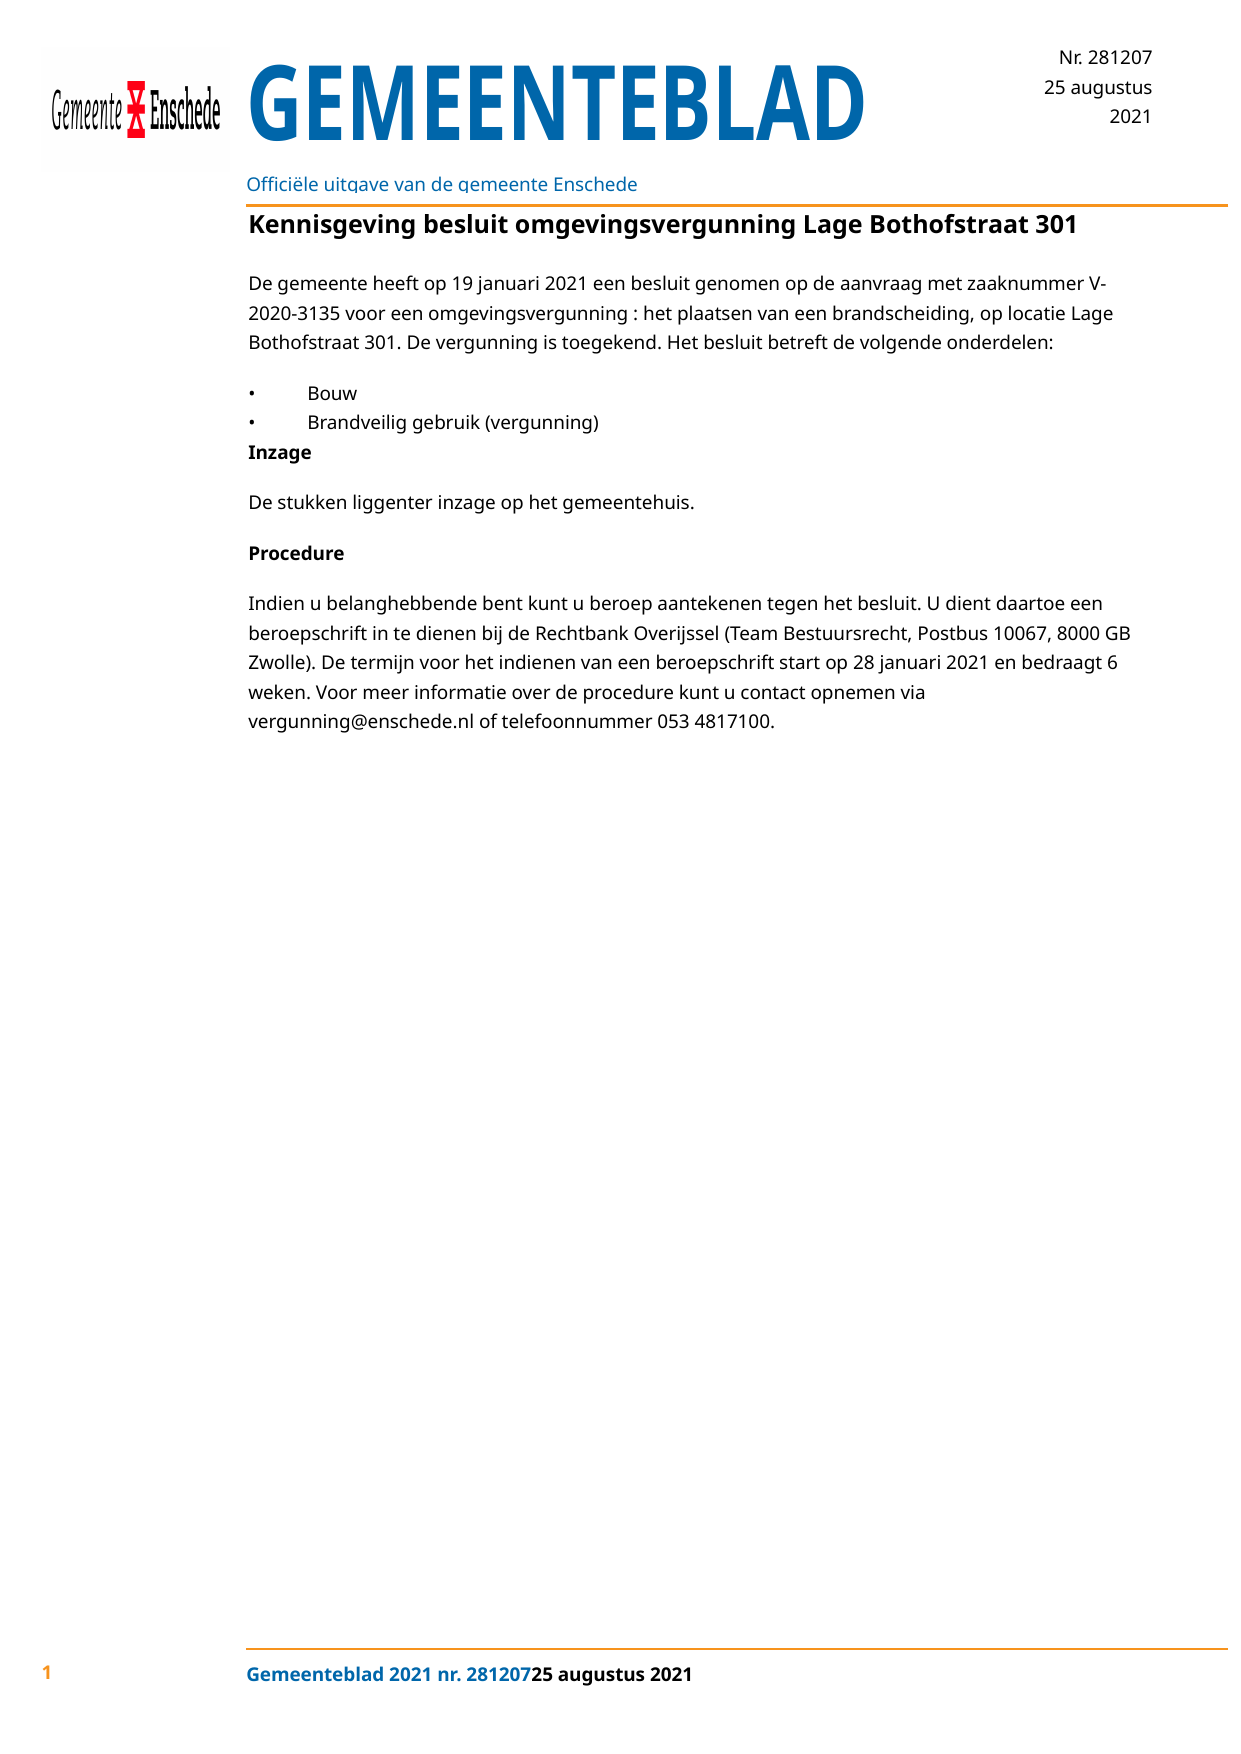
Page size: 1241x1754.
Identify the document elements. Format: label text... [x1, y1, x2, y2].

text Indien u belanghebbende bent kunt u beroep aantekenen tegen het besluit. U dient daartoe een beroepschrift in te dienen bij de Rechtbank Overijssel (Team Bestuursrecht, Postbus 10067, 8000 GB Zwolle). De termijn voor het indienen van een beroepschrift start op 28 januari 2021 en bedraagt 6 weken. Voor meer informatie over de procedure kunt u contact opnemen via vergunning@enschede.nl of telefoonnummer 053 4817100. [248, 590, 1152, 734]
list Bouw [248, 380, 1152, 406]
picture [41, 47, 231, 172]
text Procedure [248, 540, 1152, 566]
list Brandveilig gebruik (vergunning) [248, 409, 1152, 435]
text Kennisgeving besluit omgevingsvergunning Lage Bothofstraat 301 [248, 207, 1152, 241]
text De stukken liggenter inzage op het gemeentehuis. [248, 489, 1152, 515]
text De gemeente heeft op 19 januari 2021 een besluit genomen op de aanvraag met zaaknummer V-2020-3135 voor een omgevingsvergunning : het plaatsen van een brandscheiding, op locatie Lage Bothofstraat 301. De vergunning is toegekend. Het besluit betreft de volgende onderdelen: [248, 270, 1152, 355]
text Inzage [248, 439, 1152, 465]
